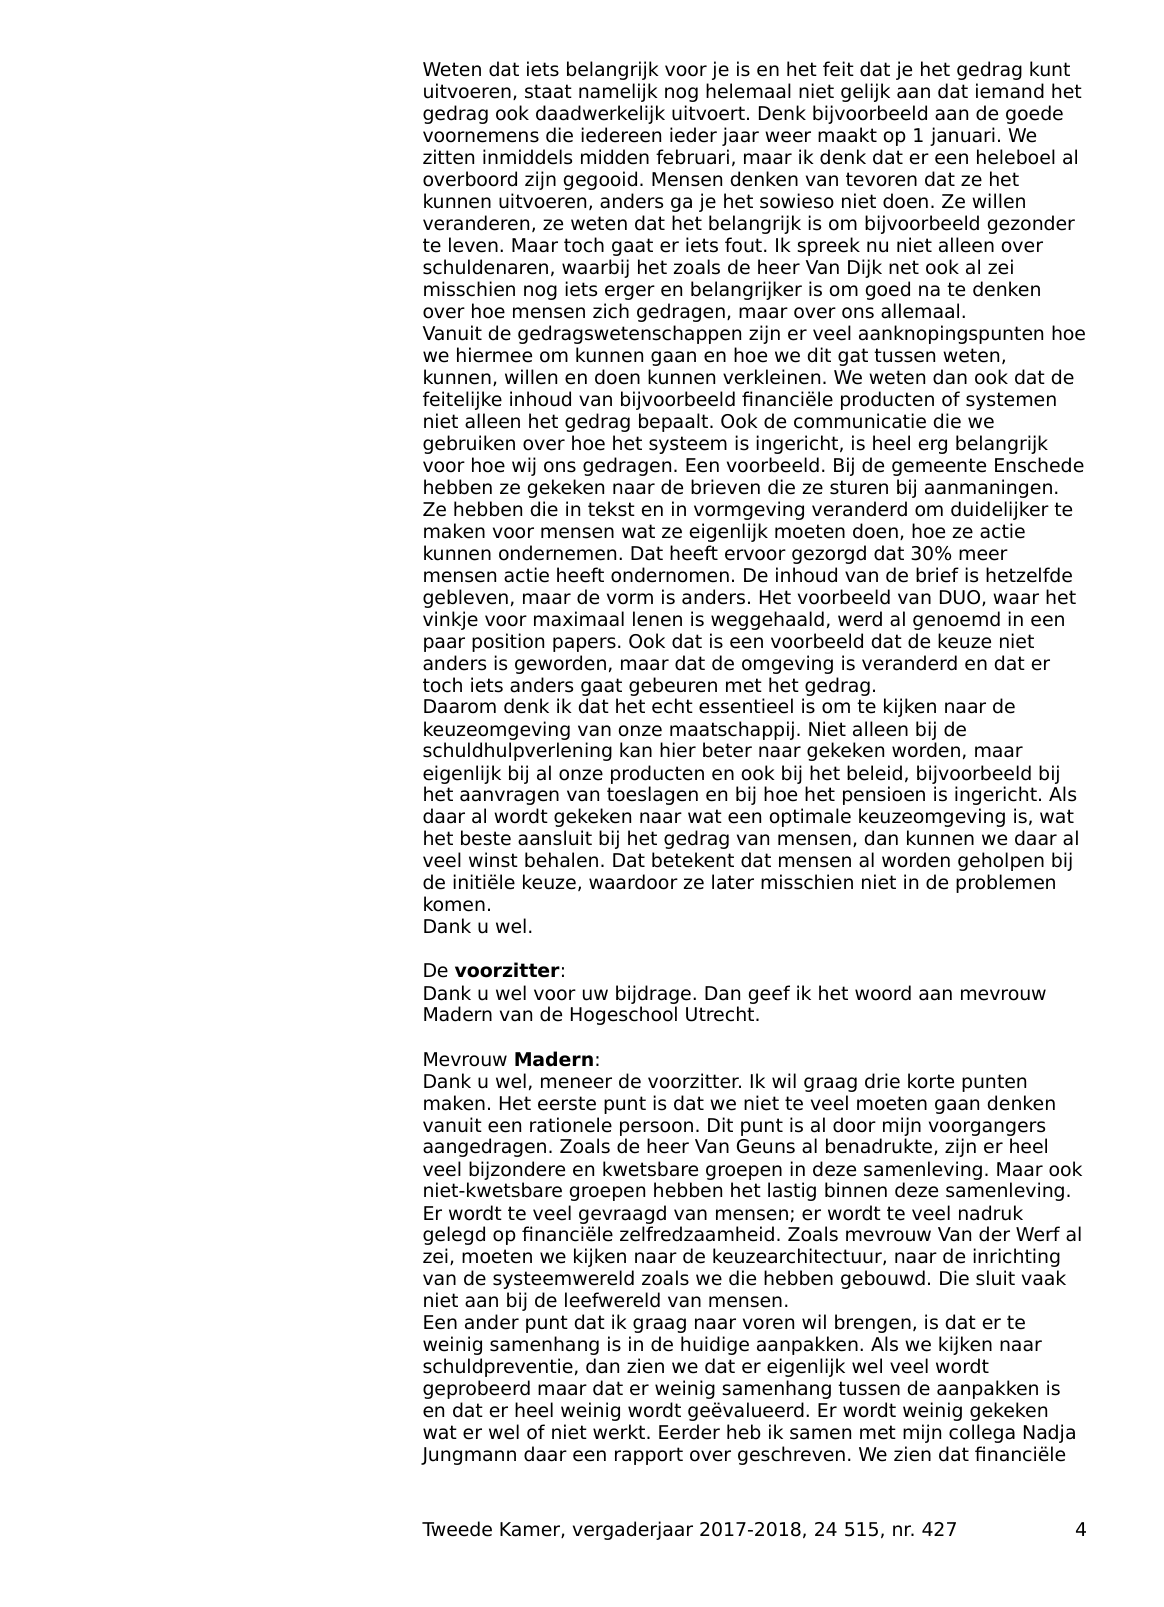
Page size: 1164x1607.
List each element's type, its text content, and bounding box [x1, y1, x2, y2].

text Vanuit de gedragswetenschappen zijn er veel aanknopingspunten hoe we hiermee om kunnen gaan en hoe we dit gat tussen weten, kunnen, willen en doen kunnen verkleinen. We weten dan ook dat de feitelijke inhoud van bijvoorbeeld financiële producten of systemen niet alleen het gedrag bepaalt. Ook de communicatie die we gebruiken over hoe het systeem is ingericht, is heel erg belangrijk voor hoe wij ons gedragen. Een voorbeeld. Bij de gemeente Enschede hebben ze gekeken naar de brieven die ze sturen bij aanmaningen. Ze hebben die in tekst en in vormgeving veranderd om duidelijker te maken voor mensen wat ze eigenlijk moeten doen, hoe ze actie kunnen ondernemen. Dat heeft ervoor gezorgd dat 30% meer mensen actie heeft ondernomen. De inhoud van de brief is hetzelfde gebleven, maar de vorm is anders. Het voorbeeld van DUO, waar het vinkje voor maximaal lenen is weggehaald, werd al genoemd in een paar position papers. Ook dat is een voorbeeld dat de keuze niet anders is geworden, maar dat de omgeving is veranderd en dat er toch iets anders gaat gebeuren met het gedrag. [422, 323, 1087, 696]
text Dank u wel, meneer de voorzitter. Ik wil graag drie korte punten maken. Het eerste punt is dat we niet te veel moeten gaan denken vanuit een rationele persoon. Dit punt is al door mijn voorgangers aangedragen. Zoals de heer Van Geuns al benadrukte, zijn er heel veel bijzondere en kwetsbare groepen in deze samenleving. Maar ook niet-kwetsbare groepen hebben het lastig binnen deze samenleving. Er wordt te veel gevraagd van mensen; er wordt te veel nadruk gelegd op financiële zelfredzaamheid. Zoals mevrouw Van der Werf al zei, moeten we kijken naar de keuzearchitectuur, naar de inrichting van de systeemwereld zoals we die hebben gebouwd. Die sluit vaak niet aan bij de leefwereld van mensen. [422, 1071, 1087, 1312]
text Daarom denk ik dat het echt essentieel is om te kijken naar de keuzeomgeving van onze maatschappij. Niet alleen bij de schuldhulpverlening kan hier beter naar gekeken worden, maar eigenlijk bij al onze producten en ook bij het beleid, bijvoorbeeld bij het aanvragen van toeslagen en bij hoe het pensioen is ingericht. Als daar al wordt gekeken naar wat een optimale keuzeomgeving is, wat het beste aansluit bij het gedrag van mensen, dan kunnen we daar al veel winst behalen. Dat betekent dat mensen al worden geholpen bij de initiële keuze, waardoor ze later misschien niet in de problemen komen. [422, 696, 1087, 916]
text Mevrouw Madern: [422, 1048, 1087, 1071]
text Dank u wel. [422, 916, 1087, 938]
text Een ander punt dat ik graag naar voren wil brengen, is dat er te weinig samenhang is in de huidige aanpakken. Als we kijken naar schuldpreventie, dan zien we dat er eigenlijk wel veel wordt geprobeerd maar dat er weinig samenhang tussen de aanpakken is en dat er heel weinig wordt geëvalueerd. Er wordt weinig gekeken wat er wel of niet werkt. Eerder heb ik samen met mijn collega Nadja Jungmann daar een rapport over geschreven. We zien dat financiële [422, 1312, 1087, 1466]
text Dank u wel voor uw bijdrage. Dan geef ik het woord aan mevrouw Madern van de Hogeschool Utrecht. [422, 982, 1087, 1026]
text De voorzitter: [422, 960, 1087, 982]
text Weten dat iets belangrijk voor je is en het feit dat je het gedrag kunt uitvoeren, staat namelijk nog helemaal niet gelijk aan dat iemand het gedrag ook daadwerkelijk uitvoert. Denk bijvoorbeeld aan de goede voornemens die iedereen ieder jaar weer maakt op 1 januari. We zitten inmiddels midden februari, maar ik denk dat er een heleboel al overboord zijn gegooid. Mensen denken van tevoren dat ze het kunnen uitvoeren, anders ga je het sowieso niet doen. Ze willen veranderen, ze weten dat het belangrijk is om bijvoorbeeld gezonder te leven. Maar toch gaat er iets fout. Ik spreek nu niet alleen over schuldenaren, waarbij het zoals de heer Van Dijk net ook al zei misschien nog iets erger en belangrijker is om goed na te denken over hoe mensen zich gedragen, maar over ons allemaal. [422, 59, 1087, 323]
